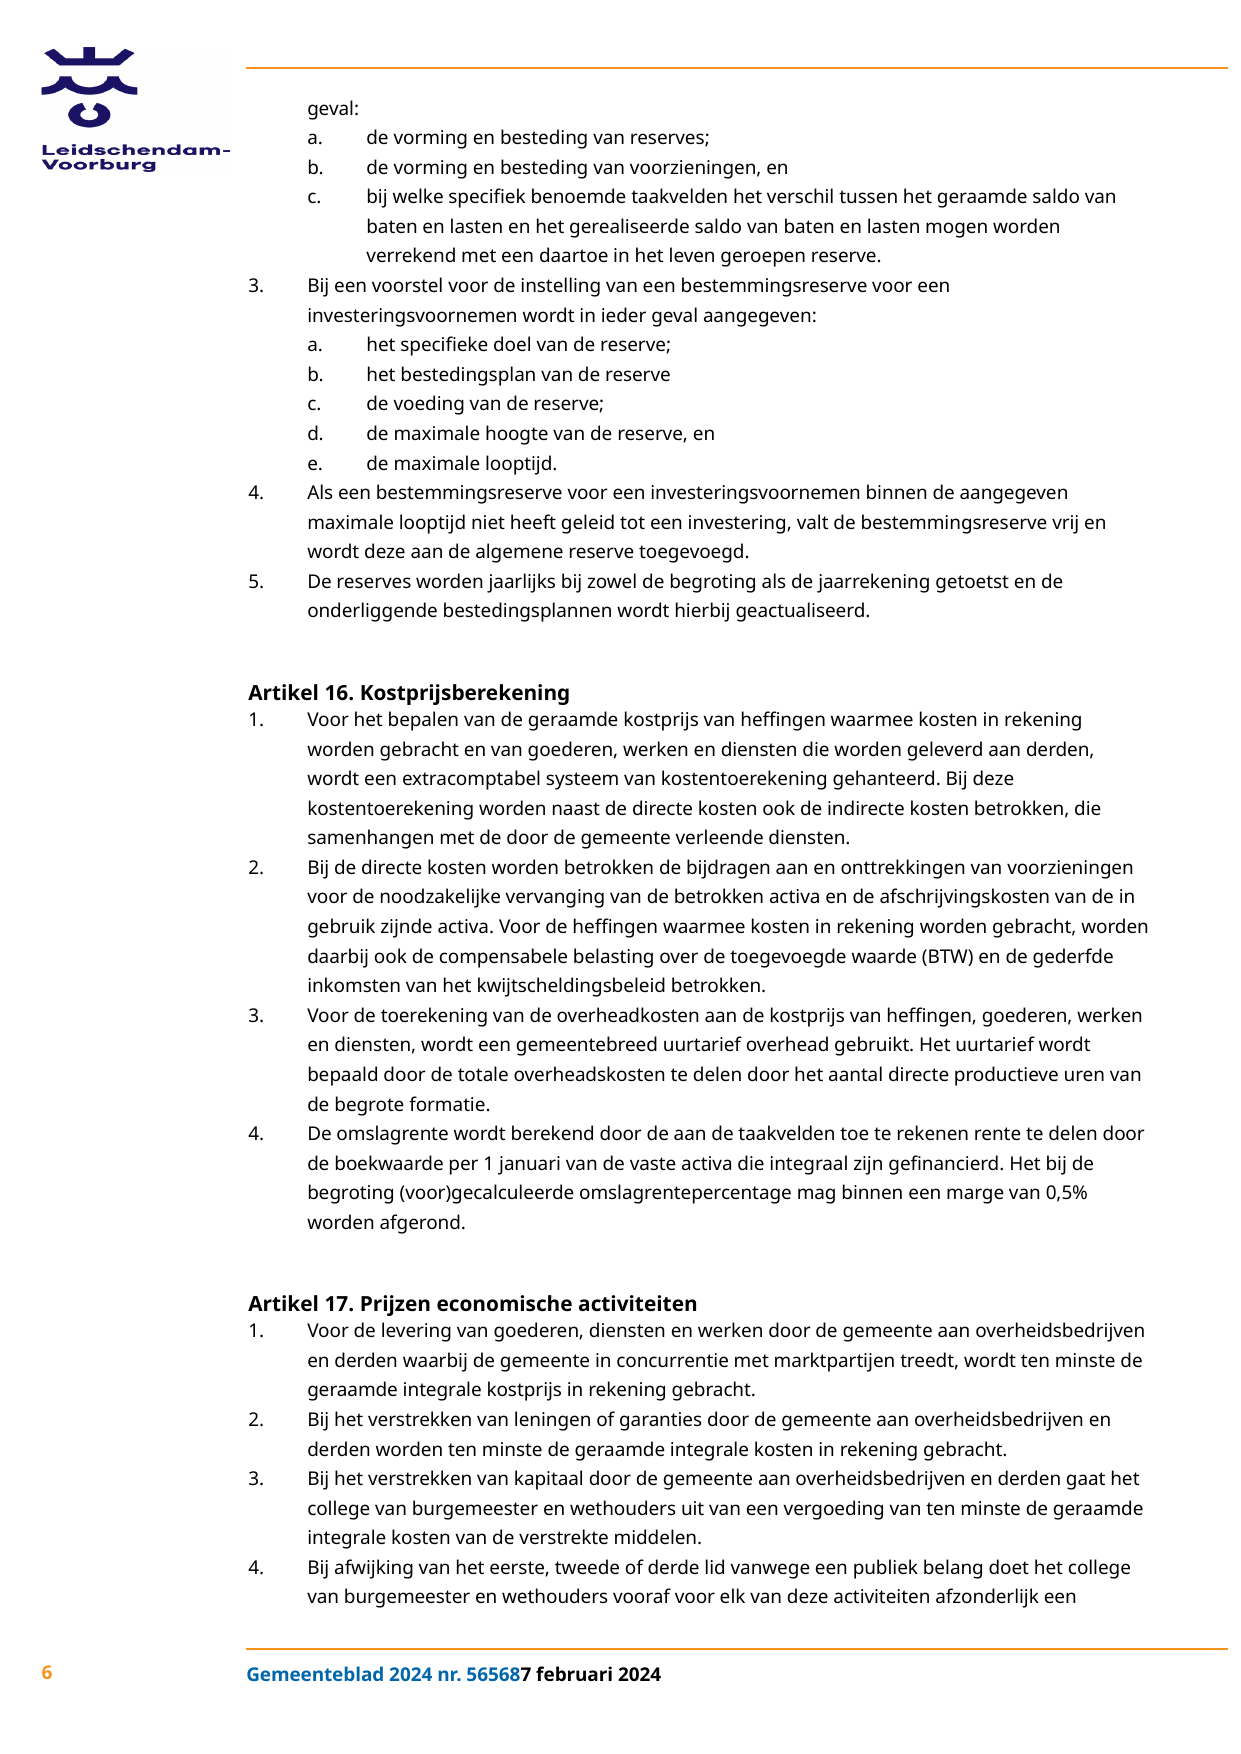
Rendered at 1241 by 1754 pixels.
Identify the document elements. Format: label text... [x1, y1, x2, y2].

list De reserves worden jaarlijks bij zowel de begroting als de jaarrekening getoetst en de onderliggende bestedingsplannen wordt hierbij geactualiseerd. [248, 568, 1152, 623]
picture [41, 47, 231, 172]
list Bij het verstrekken van kapitaal door de gemeente aan overheidsbedrijven en derden gaat het college van burgemeester en wethouders uit van een vergoeding van ten minste de geraamde integrale kosten van de verstrekte middelen. [248, 1465, 1152, 1550]
list Voor het bepalen van de geraamde kostprijs van heffingen waarmee kosten in rekening worden gebracht en van goederen, werken en diensten die worden geleverd aan derden, wordt een extracomptabel systeem van kostentoerekening gehanteerd. Bij deze kostentoerekening worden naast de directe kosten ook de indirecte kosten betrokken, die samenhangen met de door de gemeente verleende diensten. [248, 706, 1152, 850]
list de maximale looptijd. [307, 450, 1152, 476]
list Voor de toerekening van de overheadkosten aan de kostprijs van heffingen, goederen, werken en diensten, wordt een gemeentebreed uurtarief overhead gebruikt. Het uurtarief wordt bepaald door de totale overheadskosten te delen door het aantal directe productieve uren van de begrote formatie. [248, 1002, 1152, 1116]
list de vorming en besteding van reserves; [307, 124, 1152, 150]
list Bij afwijking van het eerste, tweede of derde lid vanwege een publiek belang doet het college van burgemeester en wethouders vooraf voor elk van deze activiteiten afzonderlijk een [248, 1554, 1152, 1609]
list de vorming en besteding van voorzieningen, en [307, 154, 1152, 180]
list bij welke specifiek benoemde taakvelden het verschil tussen het geraamde saldo van baten en lasten en het gerealiseerde saldo van baten en lasten mogen worden verrekend met een daartoe in het leven geroepen reserve. [307, 183, 1152, 268]
list Voor de levering van goederen, diensten en werken door de gemeente aan overheidsbedrijven en derden waarbij de gemeente in concurrentie met marktpartijen treedt, wordt ten minste de geraamde integrale kostprijs in rekening gebracht. [248, 1317, 1152, 1402]
list Als een bestemmingsreserve voor een investeringsvoornemen binnen de aangegeven maximale looptijd niet heeft geleid tot een investering, valt de bestemmingsreserve vrij en wordt deze aan de algemene reserve toegevoegd. [248, 479, 1152, 564]
list Bij de directe kosten worden betrokken de bijdragen aan en onttrekkingen van voorzieningen voor de noodzakelijke vervanging van de betrokken activa en de afschrijvingskosten van de in gebruik zijnde activa. Voor de heffingen waarmee kosten in rekening worden gebracht, worden daarbij ook de compensabele belasting over de toegevoegde waarde (BTW) en de gederfde inkomsten van het kwijtscheldingsbeleid betrokken. [248, 854, 1152, 998]
text Artikel 17. Prijzen economische activiteiten [248, 1289, 1152, 1317]
text Artikel 16. Kostprijsberekening [248, 678, 1152, 706]
list het specifieke doel van de reserve; [307, 331, 1152, 357]
list het bestedingsplan van de reserve [307, 361, 1152, 387]
list De omslagrente wordt berekend door de aan de taakvelden toe te rekenen rente te delen door de boekwaarde per 1 januari van de vaste activa die integraal zijn gefinancierd. Het bij de begroting (voor)gecalculeerde omslagrentepercentage mag binnen een marge van 0,5% worden afgerond. [248, 1120, 1152, 1235]
list de maximale hoogte van de reserve, en [307, 420, 1152, 446]
list geval: [248, 95, 1152, 121]
list Bij het verstrekken van leningen of garanties door de gemeente aan overheidsbedrijven en derden worden ten minste de geraamde integrale kosten in rekening gebracht. [248, 1406, 1152, 1462]
list de voeding van de reserve; [307, 391, 1152, 416]
list Bij een voorstel voor de instelling van een bestemmingsreserve voor een investeringsvoornemen wordt in ieder geval aangegeven: [248, 272, 1152, 328]
